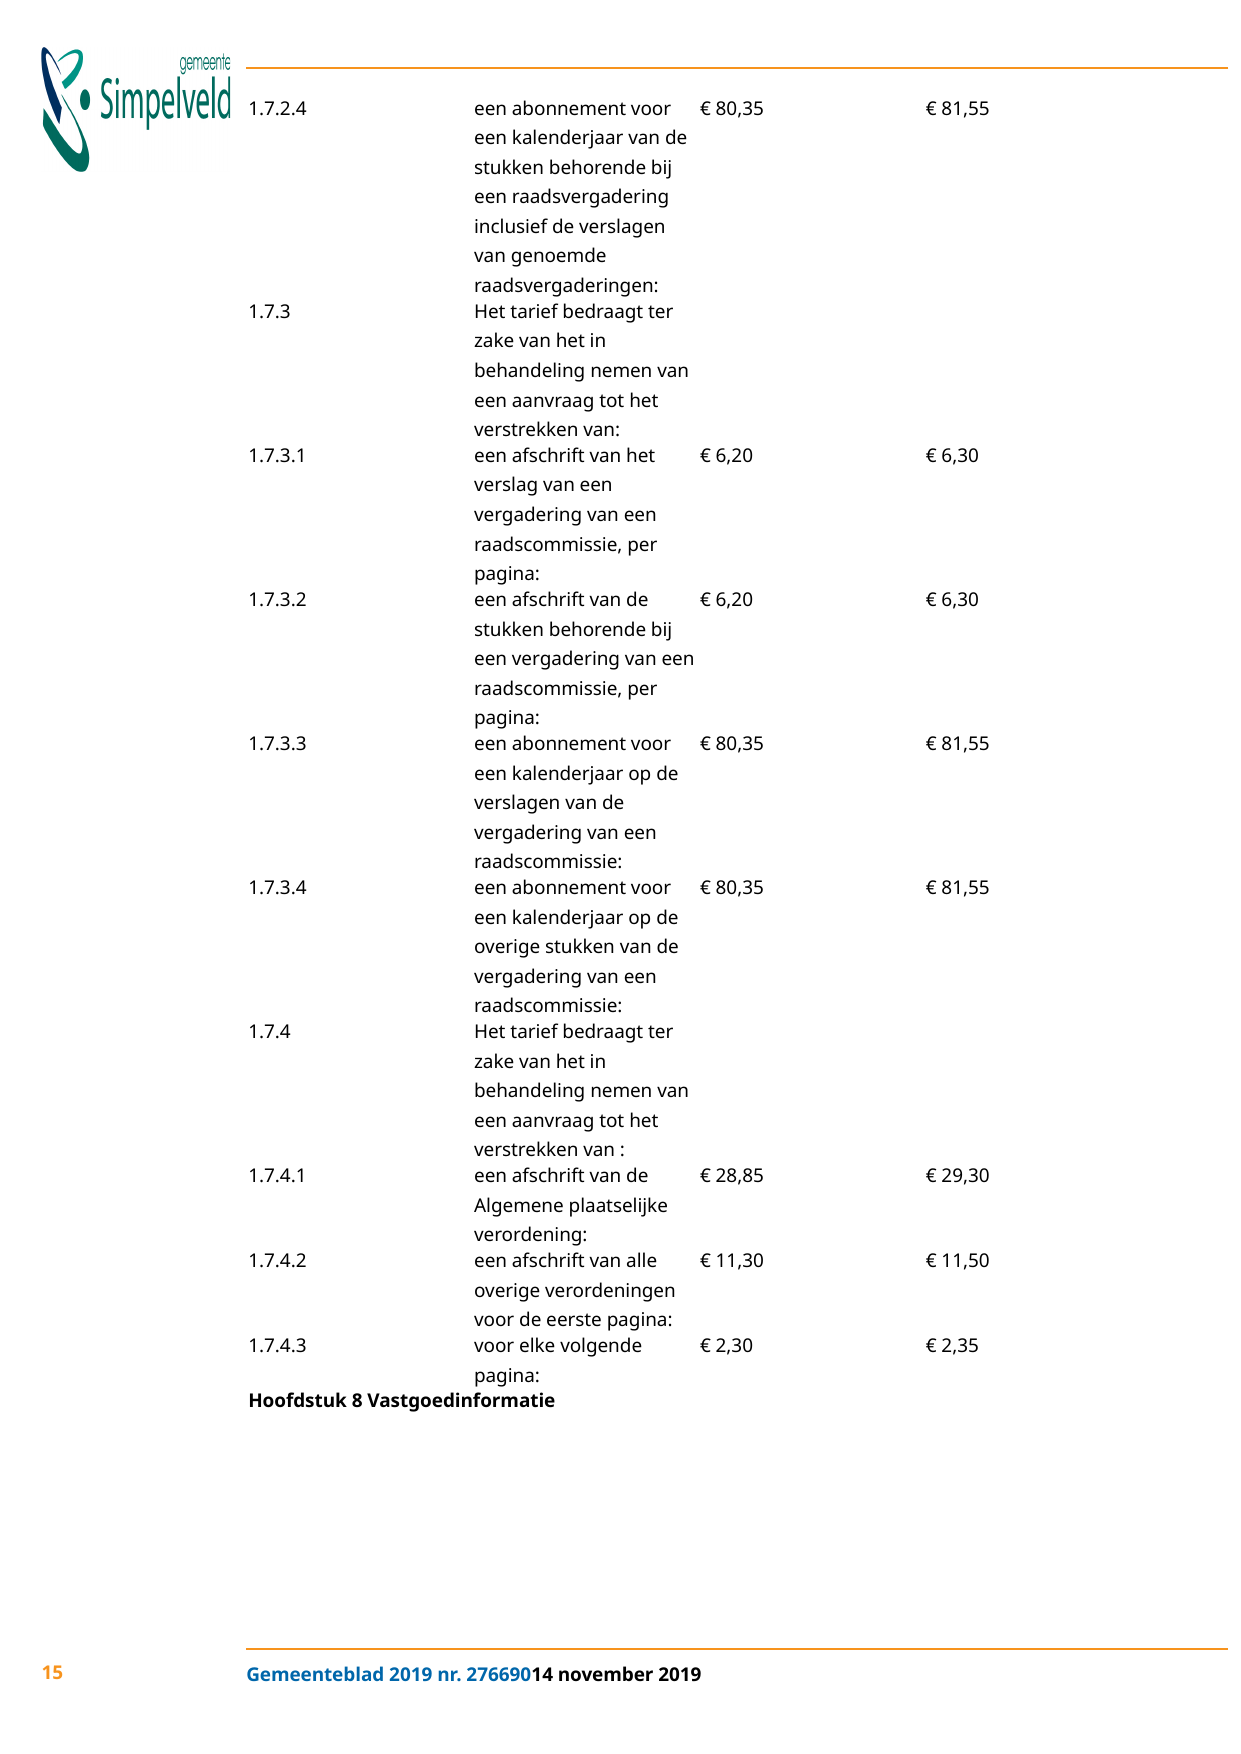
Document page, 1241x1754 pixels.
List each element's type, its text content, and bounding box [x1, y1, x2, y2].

table_cell Hoofdstuk 8 Vastgoedinformatie [248, 1388, 1152, 1413]
table_cell € 80,35 [700, 95, 926, 298]
table_cell een afschrift van het verslag van een vergadering van een raadscommissie, per pagina: [474, 442, 700, 586]
table_cell 1.7.2.4 [248, 95, 474, 298]
table_cell € 81,55 [926, 730, 1152, 874]
table_cell € 11,50 [926, 1247, 1152, 1332]
table_cell € 80,35 [700, 730, 926, 874]
table_cell € 6,20 [700, 442, 926, 586]
table_cell een afschrift van de Algemene plaatselijke verordening: [474, 1163, 700, 1247]
table_cell [700, 298, 926, 442]
table_cell 1.7.4.3 [248, 1332, 474, 1387]
table_cell 1.7.4.1 [248, 1163, 474, 1247]
table_cell € 81,55 [926, 95, 1152, 298]
table_cell [926, 1018, 1152, 1162]
table_cell [926, 298, 1152, 442]
table_cell € 6,20 [700, 586, 926, 730]
table_cell € 2,30 [700, 1332, 926, 1387]
table_cell € 81,55 [926, 874, 1152, 1018]
table_cell [700, 1018, 926, 1162]
table_cell € 28,85 [700, 1163, 926, 1247]
table_cell 1.7.3.3 [248, 730, 474, 874]
table_cell een abonnement voor een kalenderjaar op de overige stukken van de vergadering van een raadscommissie: [474, 874, 700, 1018]
table_cell € 11,30 [700, 1247, 926, 1332]
table_cell 1.7.3.4 [248, 874, 474, 1018]
table_cell € 80,35 [700, 874, 926, 1018]
table_cell een afschrift van alle overige verordeningen voor de eerste pagina: [474, 1247, 700, 1332]
table_cell een abonnement voor een kalenderjaar op de verslagen van de vergadering van een raadscommissie: [474, 730, 700, 874]
table_cell 1.7.3 [248, 298, 474, 442]
table_cell € 6,30 [926, 442, 1152, 586]
table_cell 1.7.4.2 [248, 1247, 474, 1332]
table_cell een afschrift van de stukken behorende bij een vergadering van een raadscommissie, per pagina: [474, 586, 700, 730]
table_cell een abonnement voor een kalenderjaar van de stukken behorende bij een raadsvergadering inclusief de verslagen van genoemde raadsvergaderingen: [474, 95, 700, 298]
table_cell € 29,30 [926, 1163, 1152, 1247]
table_cell € 6,30 [926, 586, 1152, 730]
picture [41, 47, 231, 172]
table_cell Het tarief bedraagt ter zake van het in behandeling nemen van een aanvraag tot het verstrekken van : [474, 1018, 700, 1162]
table_cell 1.7.3.2 [248, 586, 474, 730]
table_cell voor elke volgende pagina: [474, 1332, 700, 1387]
table_cell 1.7.3.1 [248, 442, 474, 586]
table_cell 1.7.4 [248, 1018, 474, 1162]
table_cell Het tarief bedraagt ter zake van het in behandeling nemen van een aanvraag tot het verstrekken van: [474, 298, 700, 442]
table_cell € 2,35 [926, 1332, 1152, 1387]
